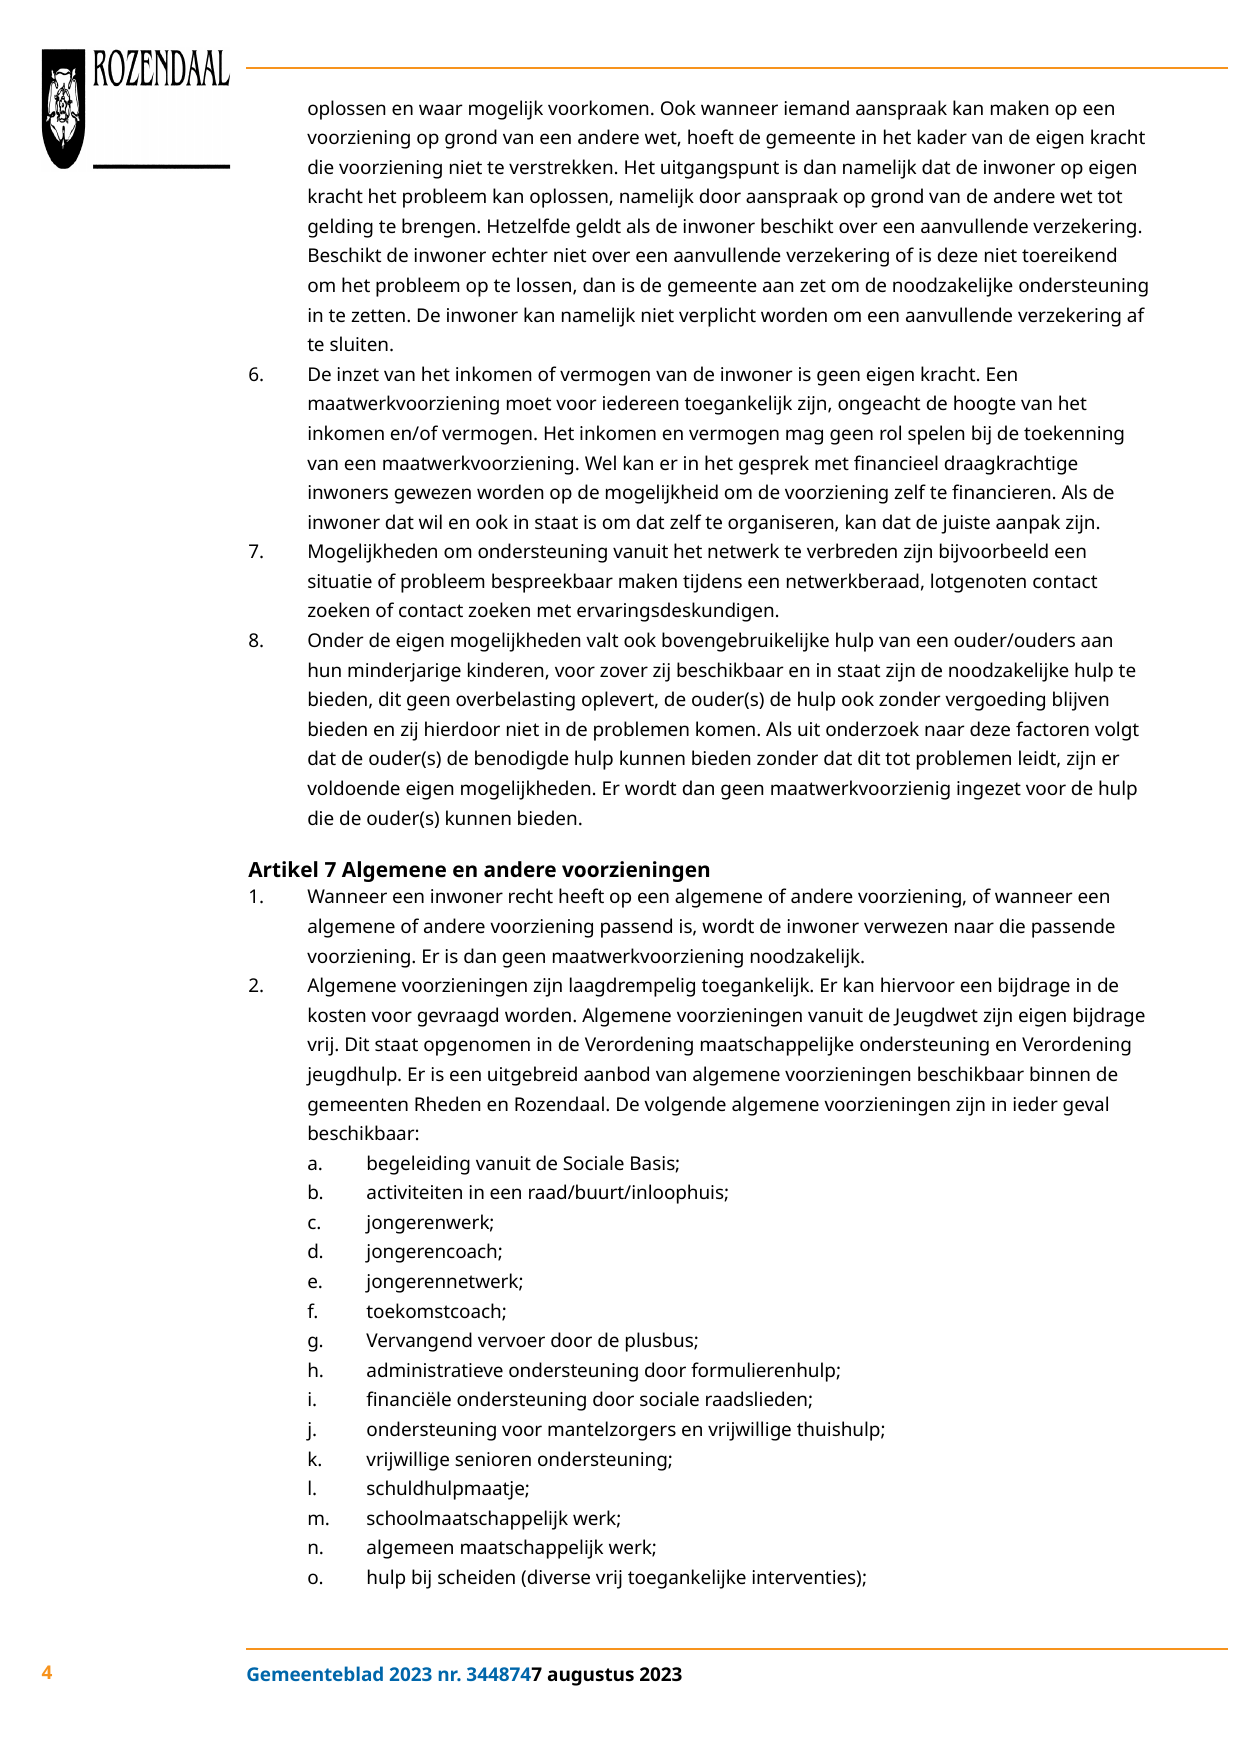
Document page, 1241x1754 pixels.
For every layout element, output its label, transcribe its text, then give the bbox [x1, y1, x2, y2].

list toekomstcoach; [307, 1298, 1152, 1323]
list begeleiding vanuit de Sociale Basis; [307, 1150, 1152, 1176]
list financiële ondersteuning door sociale raadslieden; [307, 1387, 1152, 1412]
list De inzet van het inkomen of vermogen van de inwoner is geen eigen kracht. Een maatwerkvoorziening moet voor iedereen toegankelijk zijn, ongeacht de hoogte van het inkomen en/of vermogen. Het inkomen en vermogen mag geen rol spelen bij de toekenning van een maatwerkvoorziening. Wel kan er in het gesprek met financieel draagkrachtige inwoners gewezen worden op de mogelijkheid om de voorziening zelf te financieren. Als de inwoner dat wil en ook in staat is om dat zelf te organiseren, kan dat de juiste aanpak zijn. [248, 361, 1152, 535]
list activiteiten in een raad/buurt/inloophuis; [307, 1179, 1152, 1205]
list vrijwillige senioren ondersteuning; [307, 1446, 1152, 1471]
list Mogelijkheden om ondersteuning vanuit het netwerk te verbreden zijn bijvoorbeeld een situatie of probleem bespreekbaar maken tijdens een netwerkberaad, lotgenoten contact zoeken of contact zoeken met ervaringsdeskundigen. [248, 538, 1152, 623]
list administratieve ondersteuning door formulierenhulp; [307, 1357, 1152, 1383]
list jongerennetwerk; [307, 1268, 1152, 1294]
picture [41, 47, 231, 172]
list jongerenwerk; [307, 1209, 1152, 1235]
list ondersteuning voor mantelzorgers en vrijwillige thuishulp; [307, 1416, 1152, 1442]
list schoolmaatschappelijk werk; [307, 1505, 1152, 1531]
list Wanneer een inwoner recht heeft op een algemene of andere voorziening, of wanneer een algemene of andere voorziening passend is, wordt de inwoner verwezen naar die passende voorziening. Er is dan geen maatwerkvoorziening noodzakelijk. [248, 884, 1152, 968]
list oplossen en waar mogelijk voorkomen. Ook wanneer iemand aanspraak kan maken op een voorziening op grond van een andere wet, hoeft de gemeente in het kader van de eigen kracht die voorziening niet te verstrekken. Het uitgangspunt is dan namelijk dat de inwoner op eigen kracht het probleem kan oplossen, namelijk door aanspraak op grond van de andere wet tot gelding te brengen. Hetzelfde geldt als de inwoner beschikt over een aanvullende verzekering. Beschikt de inwoner echter niet over een aanvullende verzekering of is deze niet toereikend om het probleem op te lossen, dan is de gemeente aan zet om de noodzakelijke ondersteuning in te zetten. De inwoner kan namelijk niet verplicht worden om een aanvullende verzekering af te sluiten. [248, 95, 1152, 357]
list jongerencoach; [307, 1239, 1152, 1264]
list algemeen maatschappelijk werk; [307, 1534, 1152, 1560]
list Onder de eigen mogelijkheden valt ook bovengebruikelijke hulp van een ouder/ouders aan hun minderjarige kinderen, voor zover zij beschikbaar en in staat zijn de noodzakelijke hulp te bieden, dit geen overbelasting oplevert, de ouder(s) de hulp ook zonder vergoeding blijven bieden en zij hierdoor niet in de problemen komen. Als uit onderzoek naar deze factoren volgt dat de ouder(s) de benodigde hulp kunnen bieden zonder dat dit tot problemen leidt, zijn er voldoende eigen mogelijkheden. Er wordt dan geen maatwerkvoorzienig ingezet voor de hulp die de ouder(s) kunnen bieden. [248, 627, 1152, 831]
list hulp bij scheiden (diverse vrij toegankelijke interventies); [307, 1564, 1152, 1590]
list schuldhulpmaatje; [307, 1475, 1152, 1501]
list Algemene voorzieningen zijn laagdrempelig toegankelijk. Er kan hiervoor een bijdrage in de kosten voor gevraagd worden. Algemene voorzieningen vanuit de Jeugdwet zijn eigen bijdrage vrij. Dit staat opgenomen in de Verordening maatschappelijke ondersteuning en Verordening jeugdhulp. Er is een uitgebreid aanbod van algemene voorzieningen beschikbaar binnen de gemeenten Rheden en Rozendaal. De volgende algemene voorzieningen zijn in ieder geval beschikbaar: [248, 972, 1152, 1146]
text Artikel 7 Algemene en andere voorzieningen [248, 855, 1152, 884]
list Vervangend vervoer door de plusbus; [307, 1327, 1152, 1353]
